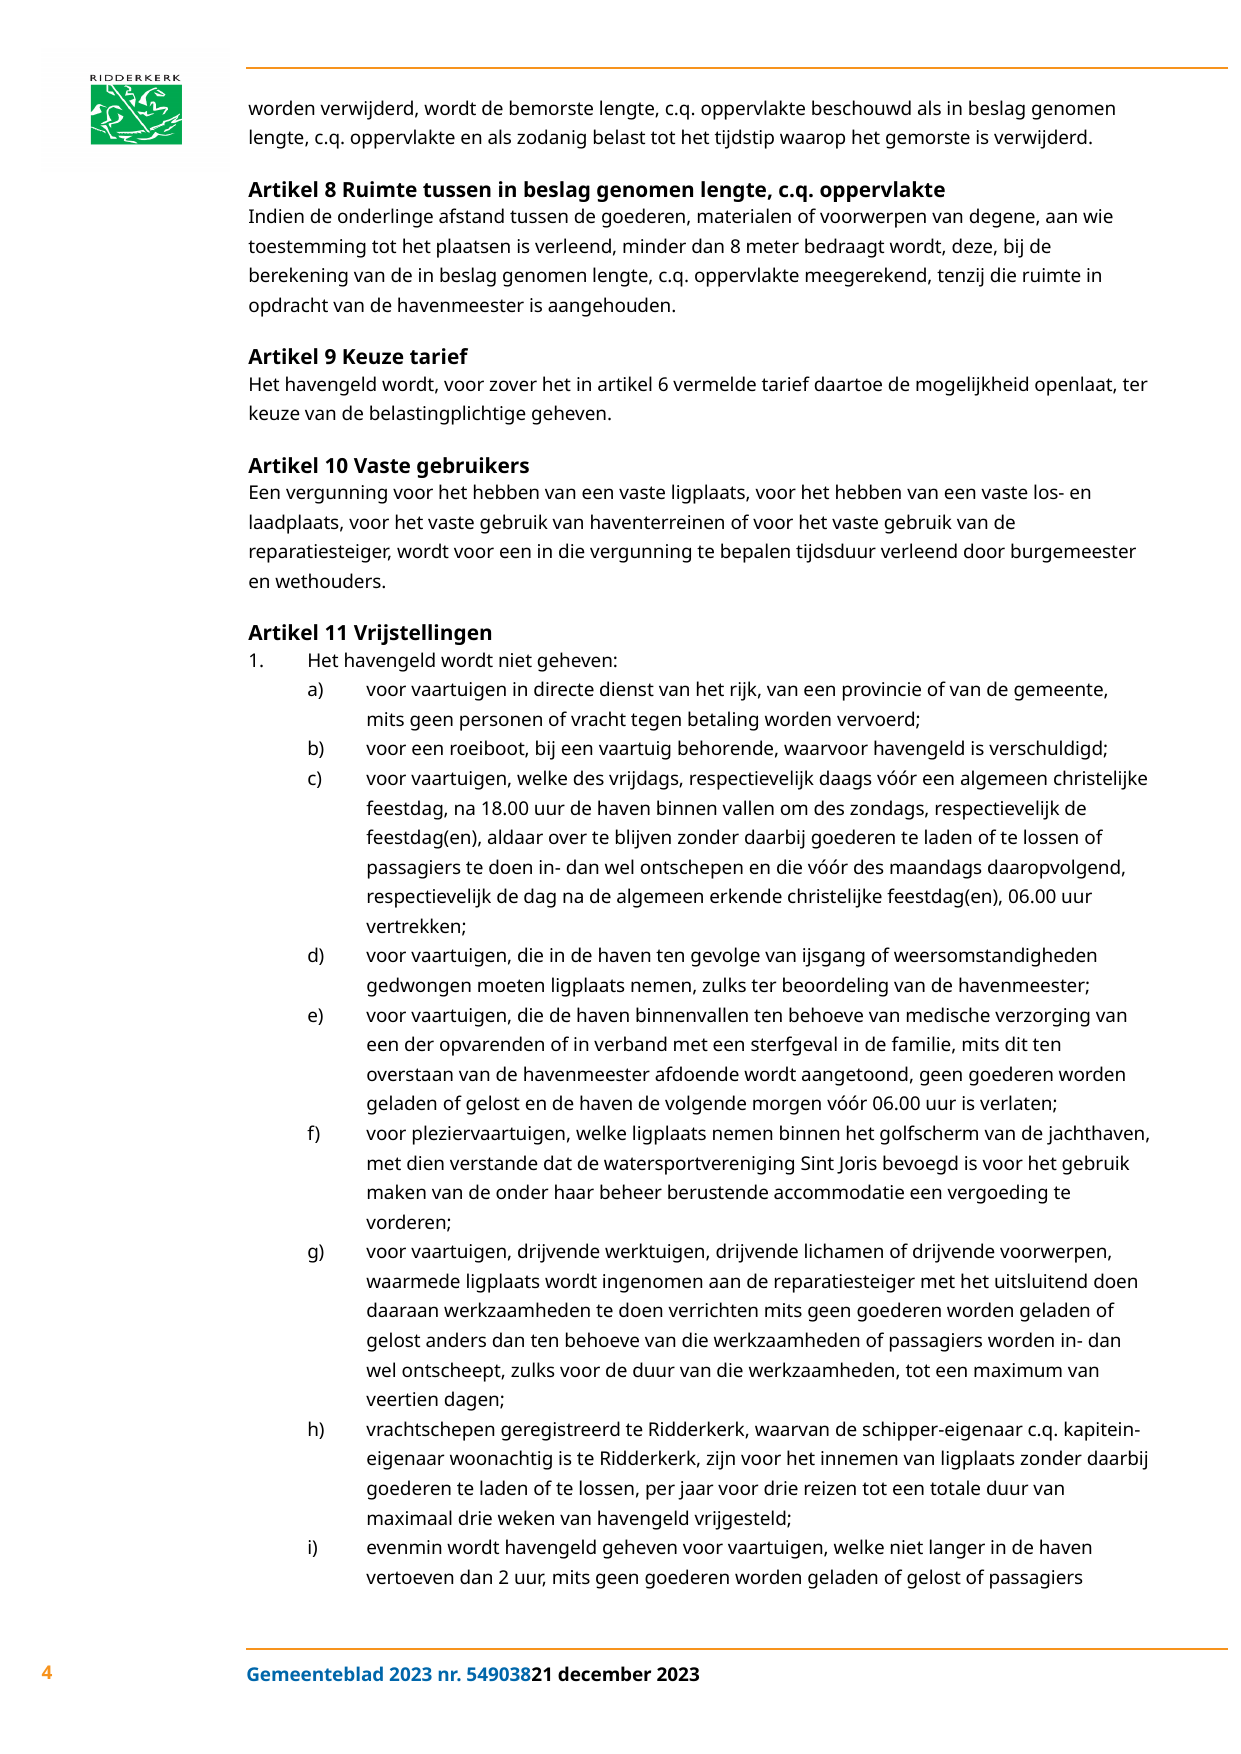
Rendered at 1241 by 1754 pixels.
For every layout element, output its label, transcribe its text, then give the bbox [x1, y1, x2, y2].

list evenmin wordt havengeld geheven voor vaartuigen, welke niet langer in de haven vertoeven dan 2 uur, mits geen goederen worden geladen of gelost of passagiers [307, 1534, 1152, 1590]
text Indien de onderlinge afstand tussen de goederen, materialen of voorwerpen van degene, aan wie toestemming tot het plaatsen is verleend, minder dan 8 meter bedraagt wordt, deze, bij de berekening van de in beslag genomen lengte, c.q. oppervlakte meegerekend, tenzij die ruimte in opdracht van de havenmeester is aangehouden. [248, 203, 1152, 318]
list voor een roeiboot, bij een vaartuig behorende, waarvoor havengeld is verschuldigd; [307, 736, 1152, 761]
text Artikel 9 Keuze tarief [248, 342, 1152, 371]
text Artikel 11 Vrijstellingen [248, 618, 1152, 647]
text Artikel 8 Ruimte tussen in beslag genomen lengte, c.q. oppervlakte [248, 175, 1152, 203]
list voor vaartuigen, die de haven binnenvallen ten behoeve van medische verzorging van een der opvarenden of in verband met een sterfgeval in de familie, mits dit ten overstaan van de havenmeester afdoende wordt aangetoond, geen goederen worden geladen of gelost en de haven de volgende morgen vóór 06.00 uur is verlaten; [307, 1002, 1152, 1116]
list voor vaartuigen, drijvende werktuigen, drijvende lichamen of drijvende voorwerpen, waarmede ligplaats wordt ingenomen aan de reparatiesteiger met het uitsluitend doen daaraan werkzaamheden te doen verrichten mits geen goederen worden geladen of gelost anders dan ten behoeve van die werkzaamheden of passagiers worden in- dan wel ontscheept, zulks voor de duur van die werkzaamheden, tot een maximum van veertien dagen; [307, 1238, 1152, 1412]
text Het havengeld wordt, voor zover het in artikel 6 vermelde tarief daartoe de mogelijkheid openlaat, ter keuze van de belastingplichtige geheven. [248, 371, 1152, 426]
text worden verwijderd, wordt de bemorste lengte, c.q. oppervlakte beschouwd als in beslag genomen lengte, c.q. oppervlakte en als zodanig belast tot het tijdstip waarop het gemorste is verwijderd. [248, 95, 1152, 150]
list Het havengeld wordt niet geheven: [248, 647, 1152, 673]
list voor vaartuigen in directe dienst van het rijk, van een provincie of van de gemeente, mits geen personen of vracht tegen betaling worden vervoerd; [307, 676, 1152, 732]
list voor vaartuigen, die in de haven ten gevolge van ijsgang of weersomstandigheden gedwongen moeten ligplaats nemen, zulks ter beoordeling van de havenmeester; [307, 943, 1152, 998]
list vrachtschepen geregistreerd te Ridderkerk, waarvan de schipper-eigenaar c.q. kapitein-eigenaar woonachtig is te Ridderkerk, zijn voor het innemen van ligplaats zonder daarbij goederen te laden of te lossen, per jaar voor drie reizen tot een totale duur van maximaal drie weken van havengeld vrijgesteld; [307, 1416, 1152, 1531]
text Een vergunning voor het hebben van een vaste ligplaats, voor het hebben van een vaste los- en laadplaats, voor het vaste gebruik van haventerreinen of voor het vaste gebruik van de reparatiesteiger, wordt voor een in die vergunning te bepalen tijdsduur verleend door burgemeester en wethouders. [248, 479, 1152, 594]
list voor vaartuigen, welke des vrijdags, respectievelijk daags vóór een algemeen christelijke feestdag, na 18.00 uur de haven binnen vallen om des zondags, respectievelijk de feestdag(en), aldaar over te blijven zonder daarbij goederen te laden of te lossen of passagiers te doen in- dan wel ontschepen en die vóór des maandags daaropvolgend, respectievelijk de dag na de algemeen erkende christelijke feestdag(en), 06.00 uur vertrekken; [307, 765, 1152, 939]
text Artikel 10 Vaste gebruikers [248, 451, 1152, 479]
list voor pleziervaartuigen, welke ligplaats nemen binnen het golfscherm van de jachthaven, met dien verstande dat de watersportvereniging Sint Joris bevoegd is voor het gebruik maken van de onder haar beheer berustende accommodatie een vergoeding te vorderen; [307, 1120, 1152, 1235]
picture [41, 47, 231, 172]
